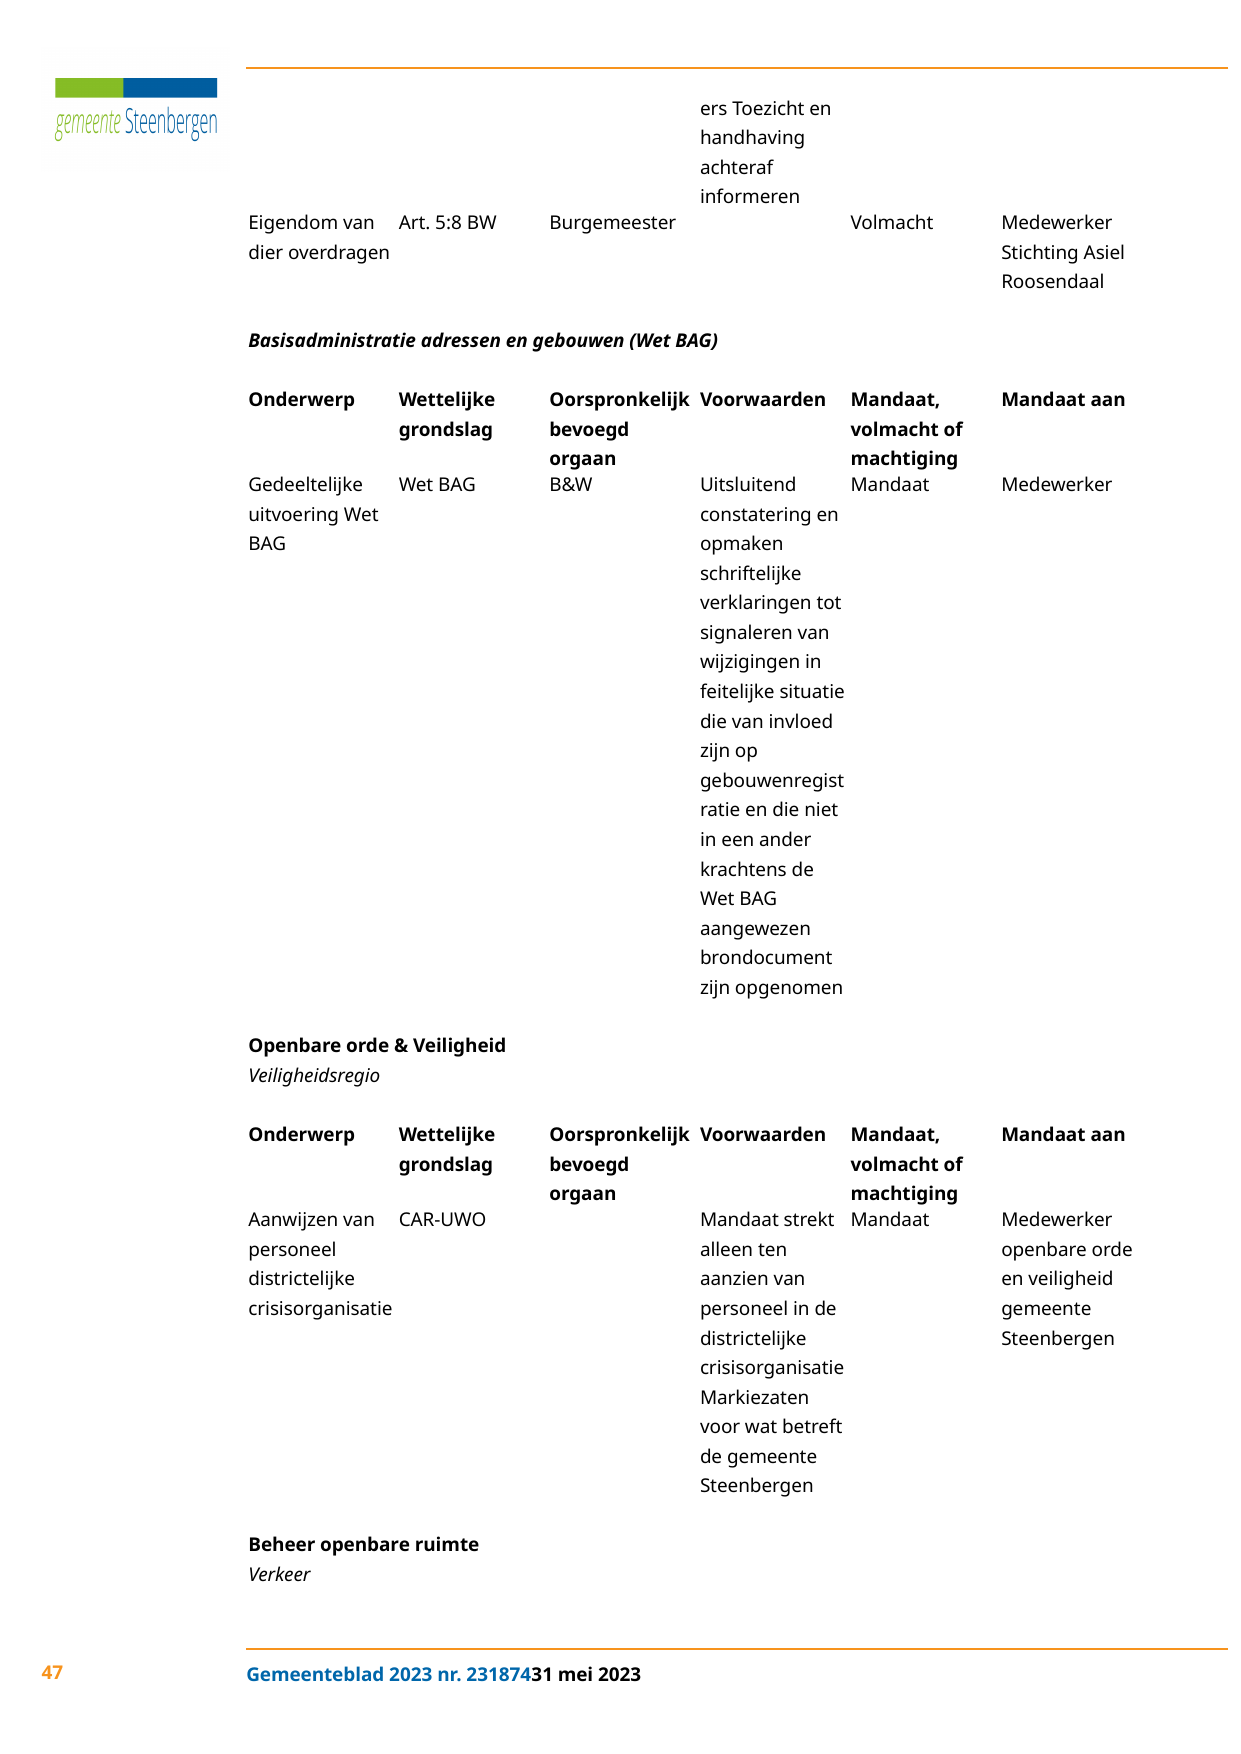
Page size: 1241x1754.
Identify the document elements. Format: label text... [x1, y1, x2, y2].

table_cell Mandaat [850, 1206, 1001, 1498]
table_header Wettelijke grondslag [399, 1121, 549, 1206]
table_cell Eigendom van dier overdragen [248, 209, 398, 294]
text Veiligheidsregio [248, 1062, 1152, 1088]
text Verkeer [248, 1561, 1152, 1586]
table_cell Medewerker [1001, 471, 1152, 1000]
table_header Voorwaarden [700, 1121, 850, 1206]
table_cell Mandaat [850, 471, 1001, 1000]
table_header Oorspronkelijk bevoegd orgaan [549, 1121, 700, 1206]
table_cell CAR-UWO [399, 1206, 549, 1498]
table_header Onderwerp [248, 1121, 398, 1206]
table_cell Mandaat strekt alleen ten aanzien van personeel in de districtelijke crisisorganisatie Markiezaten voor wat betreft de gemeente Steenbergen [700, 1206, 850, 1498]
table_cell Wet BAG [399, 471, 549, 1000]
table_cell Aanwijzen van personeel districtelijke crisisorganisatie [248, 1206, 398, 1498]
table_cell Art. 5:8 BW [399, 209, 549, 294]
table_header Oorspronkelijk bevoegd orgaan [549, 386, 700, 471]
table_cell [1001, 95, 1152, 209]
table_cell Gedeeltelijke uitvoering Wet BAG [248, 471, 398, 1000]
table_header Voorwaarden [700, 386, 850, 471]
table_cell Burgemeester [549, 209, 700, 294]
picture [41, 47, 231, 172]
table_header Mandaat, volmacht of machtiging [850, 386, 1001, 471]
table_cell Medewerker Stichting Asiel Roosendaal [1001, 209, 1152, 294]
text Basisadministratie adressen en gebouwen (Wet BAG) [248, 327, 1152, 353]
table_cell Volmacht [850, 209, 1001, 294]
text Openbare orde & Veiligheid [248, 1033, 1152, 1058]
table_cell Medewerker openbare orde en veiligheid gemeente Steenbergen [1001, 1206, 1152, 1498]
table_cell [549, 95, 700, 209]
table_header Wettelijke grondslag [399, 386, 549, 471]
table_header Onderwerp [248, 386, 398, 471]
table_cell [700, 209, 850, 294]
table_header Mandaat aan [1001, 386, 1152, 471]
table_header Mandaat aan [1001, 1121, 1152, 1206]
table_cell [850, 95, 1001, 209]
table_cell B&W [549, 471, 700, 1000]
table_cell ers Toezicht en handhaving achteraf informeren [700, 95, 850, 209]
table_header Mandaat, volmacht of machtiging [850, 1121, 1001, 1206]
table_cell [248, 95, 398, 209]
table_cell [399, 95, 549, 209]
text Beheer openbare ruimte [248, 1531, 1152, 1557]
table_cell [549, 1206, 700, 1498]
table_cell Uitsluitend constatering en opmaken schriftelijke verklaringen tot signaleren van wijzigingen in feitelijke situatie die van invloed zijn op gebouwenregistratie en die niet in een ander krachtens de Wet BAG aangewezen brondocument zijn opgenomen [700, 471, 850, 1000]
